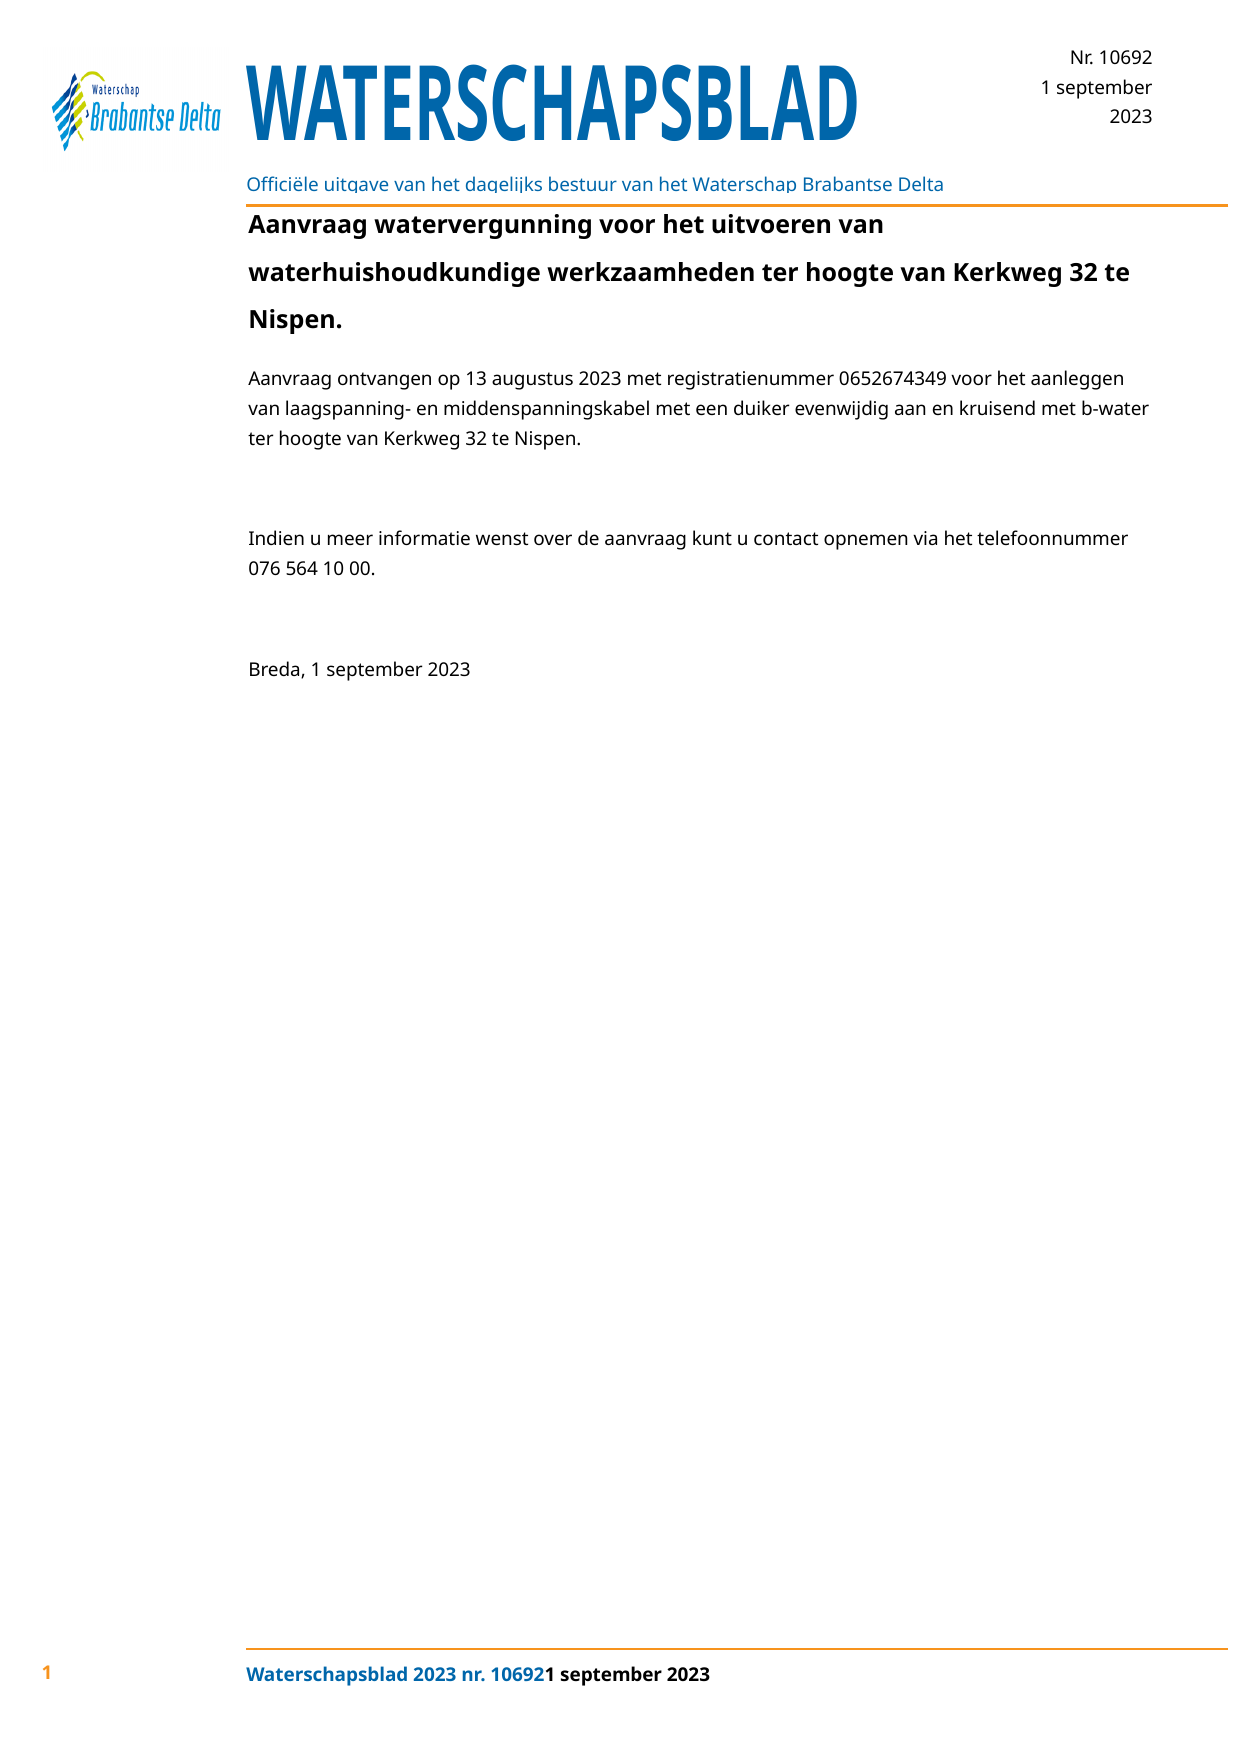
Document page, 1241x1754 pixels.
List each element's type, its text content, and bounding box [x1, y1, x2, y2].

text Aanvraag ontvangen op 13 augustus 2023 met registratienummer 0652674349 voor het aanleggen van laagspanning- en middenspanningskabel met een duiker evenwijdig aan en kruisend met b-water ter hoogte van Kerkweg 32 te Nispen. [248, 366, 1152, 450]
text Indien u meer informatie wenst over de aanvraag kunt u contact opnemen via het telefoonnummer 076 564 10 00. [248, 526, 1152, 581]
text Aanvraag watervergunning voor het uitvoeren van waterhuishoudkundige werkzaamheden ter hoogte van Kerkweg 32 te Nispen. [248, 207, 1152, 336]
text Breda, 1 september 2023 [248, 656, 1152, 682]
picture [41, 47, 231, 172]
